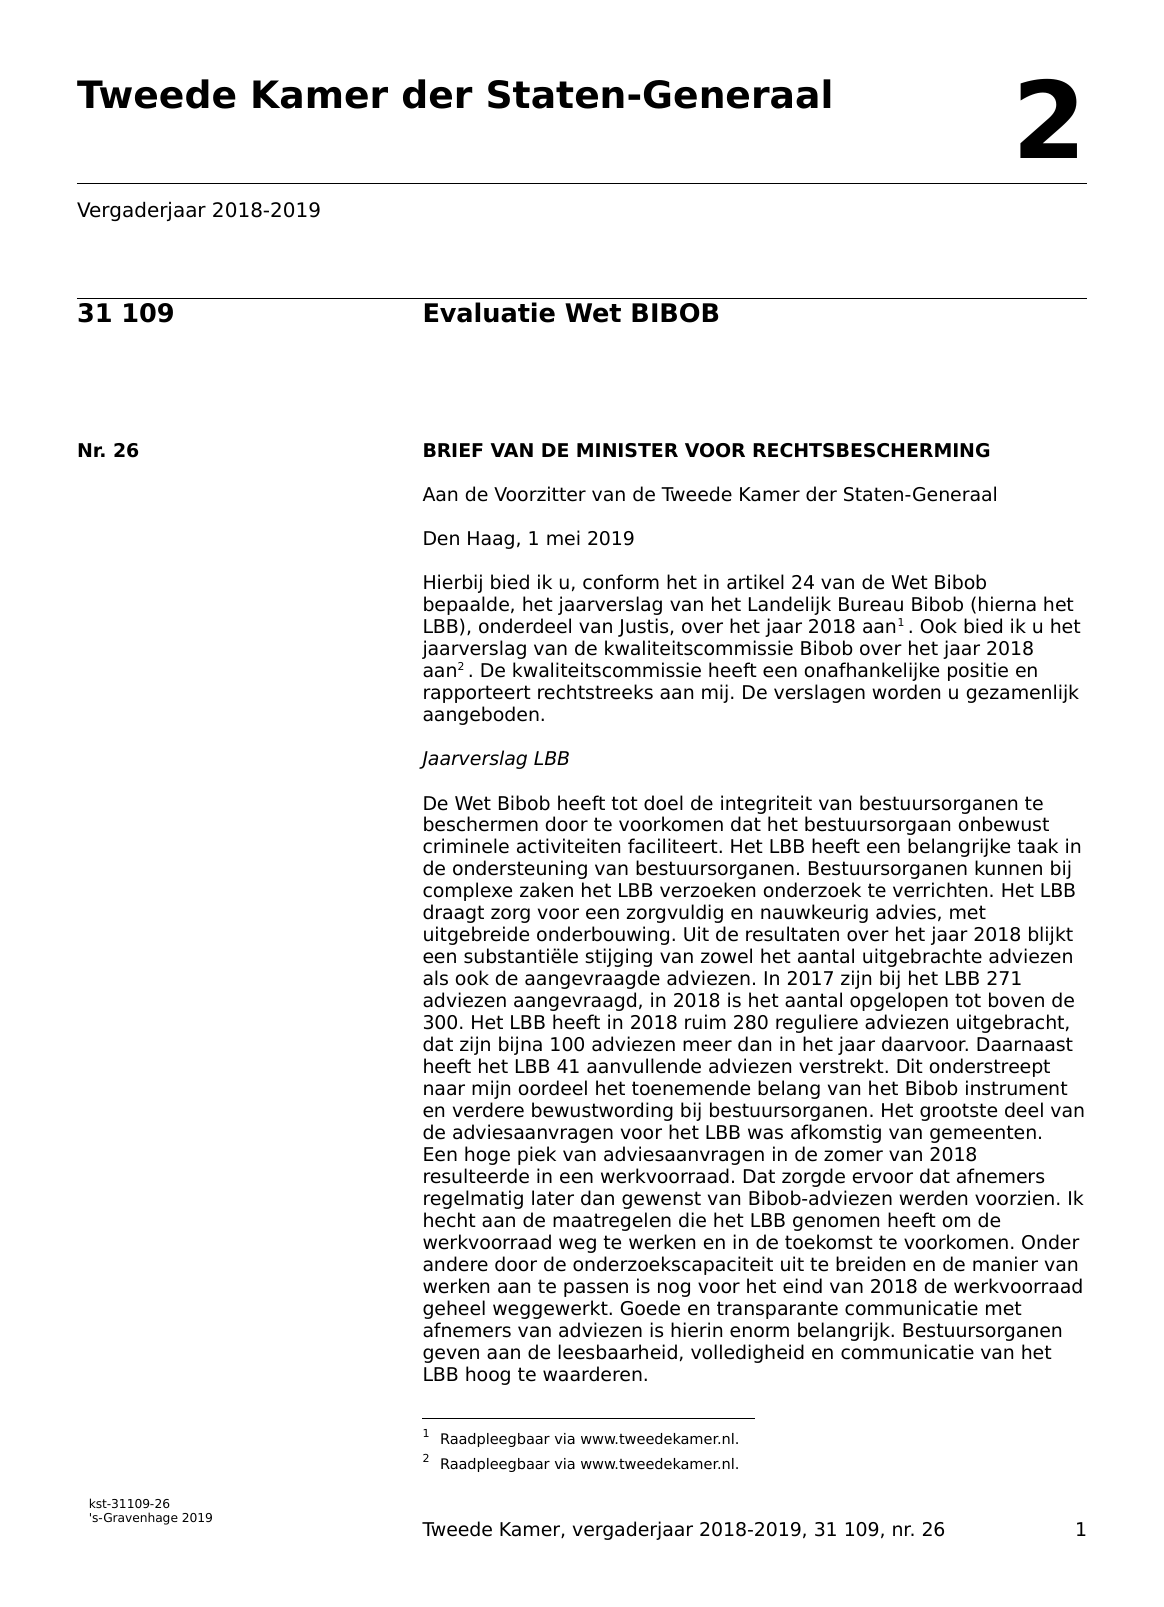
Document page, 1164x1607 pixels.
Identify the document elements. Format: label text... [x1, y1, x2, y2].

text Een hoge piek van adviesaanvragen in de zomer van 2018 resulteerde in een werkvoorraad. Dat zorgde ervoor dat afnemers regelmatig later dan gewenst van Bibob-adviezen werden voorzien. Ik hecht aan de maatregelen die het LBB genomen heeft om de werkvoorraad weg te werken en in de toekomst te voorkomen. Onder andere door de onderzoekscapaciteit uit te breiden en de manier van werken aan te passen is nog voor het eind van 2018 de werkvoorraad geheel weggewerkt. Goede en transparante communicatie met afnemers van adviezen is hierin enorm belangrijk. Bestuursorganen geven aan de leesbaarheid, volledigheid en communicatie van het LBB hoog te waarderen. [422, 1144, 1087, 1386]
text kst-31109-26 [88, 1497, 323, 1511]
text 's-Gravenhage 2019 [88, 1511, 323, 1525]
text Raadpleegbaar via www.tweedekamer.nl. [422, 1452, 1087, 1474]
text Raadpleegbaar via www.tweedekamer.nl. [422, 1427, 1087, 1449]
text Aan de Voorzitter van de Tweede Kamer der Staten-Generaal [422, 484, 1087, 506]
table_header 2 [886, 59, 1087, 183]
subtitle 31 109 Evaluatie Wet BIBOB [77, 299, 1087, 329]
text Hierbij bied ik u, conform het in artikel 24 van de Wet Bibob bepaalde, het jaarverslag van het Landelijk Bureau Bibob (hierna het LBB), onderdeel van Justis, over het jaar 2018 aan. Ook bied ik u het jaarverslag van de kwaliteitscommissie Bibob over het jaar 2018 aan. De kwaliteitscommissie heeft een onafhankelijke positie en rapporteert rechtstreeks aan mij. De verslagen worden u gezamenlijk aangeboden. [422, 572, 1087, 726]
table_cell Vergaderjaar 2018-2019 [77, 184, 1087, 298]
table_header Tweede Kamer der Staten-Generaal [77, 59, 886, 183]
text De Wet Bibob heeft tot doel de integriteit van bestuursorganen te beschermen door te voorkomen dat het bestuursorgaan onbewust criminele activiteiten faciliteert. Het LBB heeft een belangrijke taak in de ondersteuning van bestuursorganen. Bestuursorganen kunnen bij complexe zaken het LBB verzoeken onderzoek te verrichten. Het LBB draagt zorg voor een zorgvuldig en nauwkeurig advies, met uitgebreide onderbouwing. Uit de resultaten over het jaar 2018 blijkt een substantiële stijging van zowel het aantal uitgebrachte adviezen als ook de aangevraagde adviezen. In 2017 zijn bij het LBB 271 adviezen aangevraagd, in 2018 is het aantal opgelopen tot boven de 300. Het LBB heeft in 2018 ruim 280 reguliere adviezen uitgebracht, dat zijn bijna 100 adviezen meer dan in het jaar daarvoor. Daarnaast heeft het LBB 41 aanvullende adviezen verstrekt. Dit onderstreept naar mijn oordeel het toenemende belang van het Bibob instrument en verdere bewustwording bij bestuursorganen. Het grootste deel van de adviesaanvragen voor het LBB was afkomstig van gemeenten. [422, 792, 1087, 1144]
subtitle Nr. 26 BRIEF VAN DE MINISTER VOOR RECHTSBESCHERMING [77, 440, 1087, 462]
subtitle Jaarverslag LBB [422, 748, 1087, 770]
text Den Haag, 1 mei 2019 [422, 528, 1087, 550]
